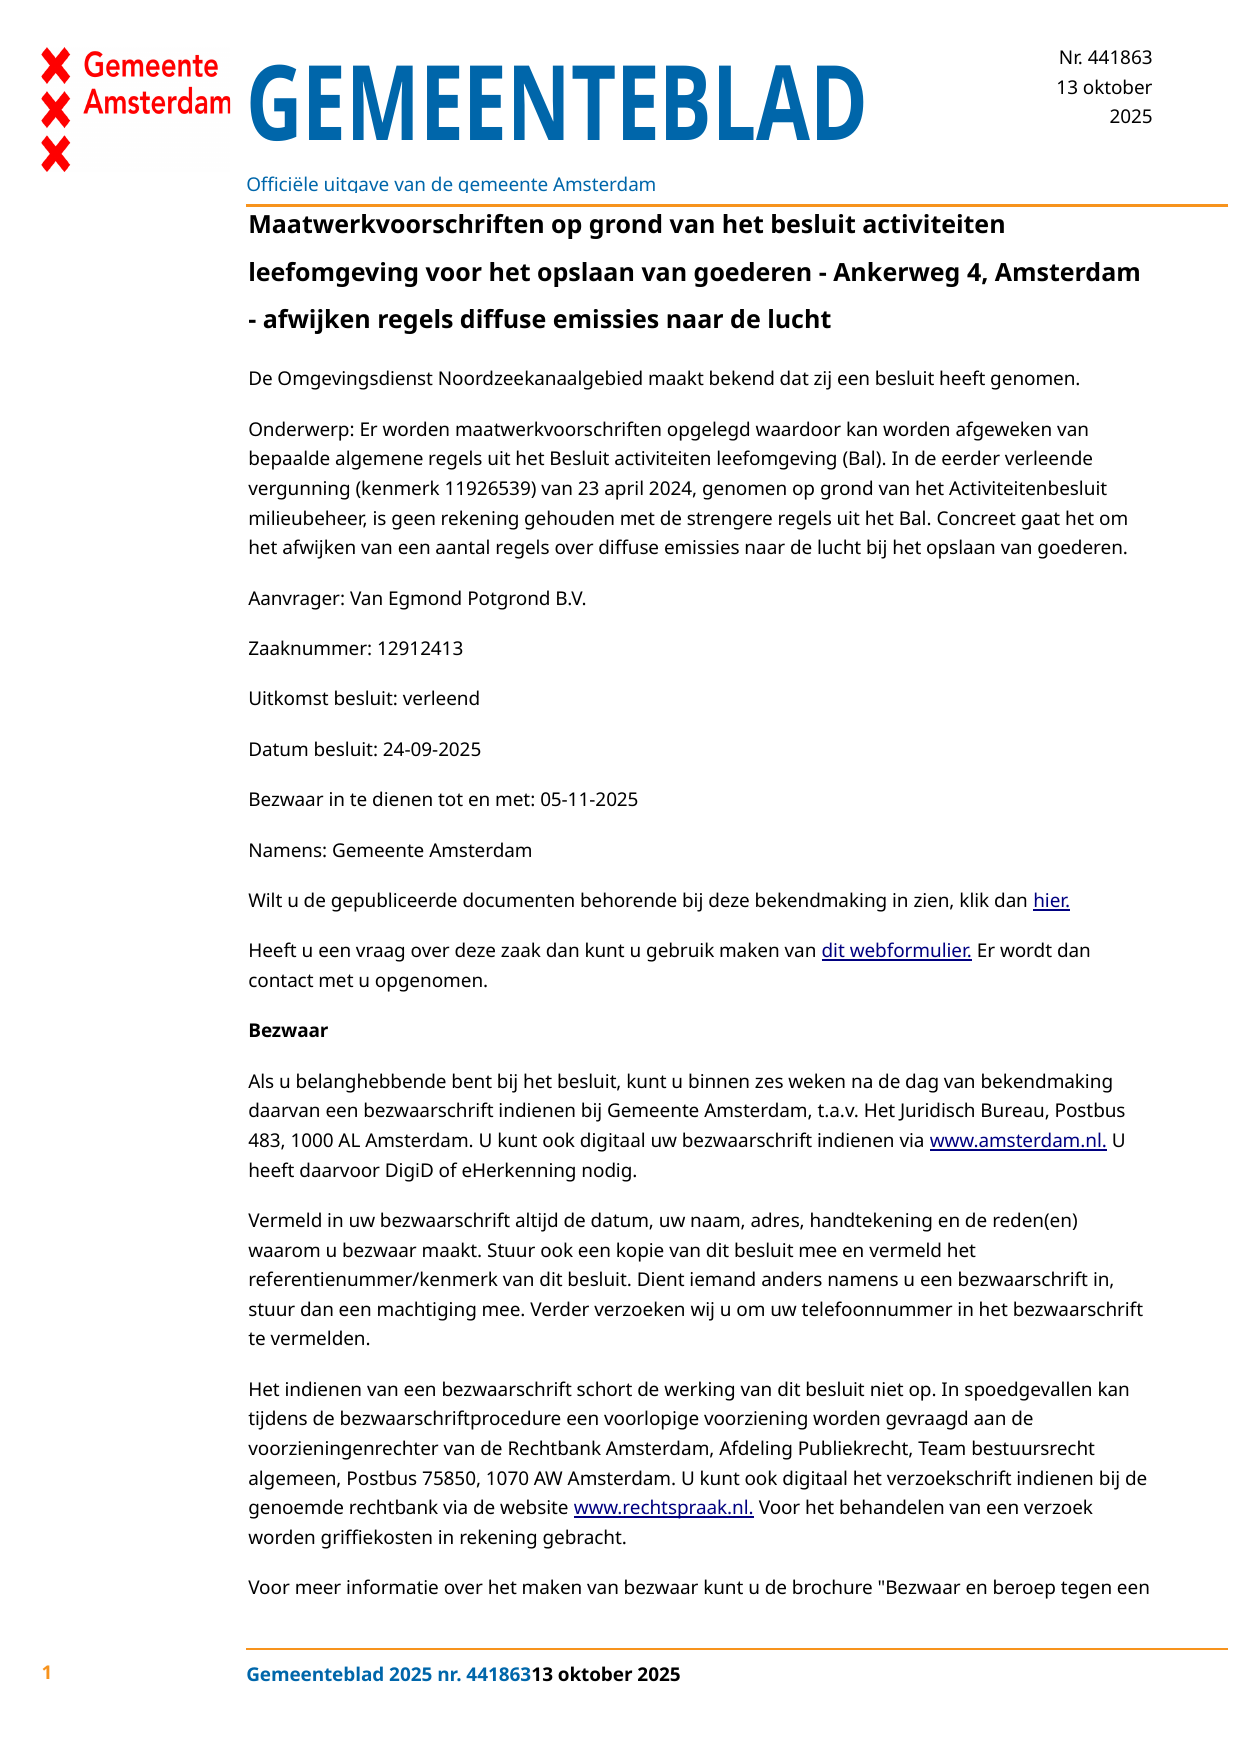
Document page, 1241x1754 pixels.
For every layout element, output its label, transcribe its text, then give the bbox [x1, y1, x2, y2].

text Als u belanghebbende bent bij het besluit, kunt u binnen zes weken na de dag van bekendmaking daarvan een bezwaarschrift indienen bij Gemeente Amsterdam, t.a.v. Het Juridisch Bureau, Postbus 483, 1000 AL Amsterdam. U kunt ook digitaal uw bezwaarschrift indienen via www.amsterdam.nl. U heeft daarvoor DigiD of eHerkenning nodig. [248, 1068, 1152, 1182]
text De Omgevingsdienst Noordzeekanaalgebied maakt bekend dat zij een besluit heeft genomen. [248, 366, 1152, 391]
text Voor meer informatie over het maken van bezwaar kunt u de brochure "Bezwaar en beroep tegen een [248, 1574, 1152, 1600]
text Vermeld in uw bezwaarschrift altijd de datum, uw naam, adres, handtekening en de reden(en) waarom u bezwaar maakt. Stuur ook een kopie van dit besluit mee en vermeld het referentienummer/kenmerk van dit besluit. Dient iemand anders namens u een bezwaarschrift in, stuur dan een machtiging mee. Verder verzoeken wij u om uw telefoonnummer in het bezwaarschrift te vermelden. [248, 1207, 1152, 1351]
text Heeft u een vraag over deze zaak dan kunt u gebruik maken van dit webformulier. Er wordt dan contact met u opgenomen. [248, 938, 1152, 993]
text Maatwerkvoorschriften op grond van het besluit activiteiten leefomgeving voor het opslaan van goederen - Ankerweg 4, Amsterdam - afwijken regels diffuse emissies naar de lucht [248, 207, 1152, 336]
picture [41, 47, 231, 172]
text Onderwerp: Er worden maatwerkvoorschriften opgelegd waardoor kan worden afgeweken van bepaalde algemene regels uit het Besluit activiteiten leefomgeving (Bal). In de eerder verleende vergunning (kenmerk 11926539) van 23 april 2024, genomen op grond van het Activiteitenbesluit milieubeheer, is geen rekening gehouden met de strengere regels uit het Bal. Concreet gaat het om het afwijken van een aantal regels over diffuse emissies naar de lucht bij het opslaan van goederen. [248, 416, 1152, 560]
text Datum besluit: 24-09-2025 [248, 736, 1152, 762]
text Bezwaar in te dienen tot en met: 05-11-2025 [248, 786, 1152, 812]
text Zaaknummer: 12912413 [248, 635, 1152, 661]
text Aanvrager: Van Egmond Potgrond B.V. [248, 585, 1152, 610]
text Bezwaar [248, 1018, 1152, 1043]
text Wilt u de gepubliceerde documenten behorende bij deze bekendmaking in zien, klik dan hier. [248, 887, 1152, 913]
text Namens: Gemeente Amsterdam [248, 837, 1152, 862]
text Uitkomst besluit: verleend [248, 686, 1152, 711]
text Het indienen van een bezwaarschrift schort de werking van dit besluit niet op. In spoedgevallen kan tijdens de bezwaarschriftprocedure een voorlopige voorziening worden gevraagd aan de voorzieningenrechter van de Rechtbank Amsterdam, Afdeling Publiekrecht, Team bestuursrecht algemeen, Postbus 75850, 1070 AW Amsterdam. U kunt ook digitaal het verzoekschrift indienen bij de genoemde rechtbank via de website www.rechtspraak.nl. Voor het behandelen van een verzoek worden griffiekosten in rekening gebracht. [248, 1376, 1152, 1549]
